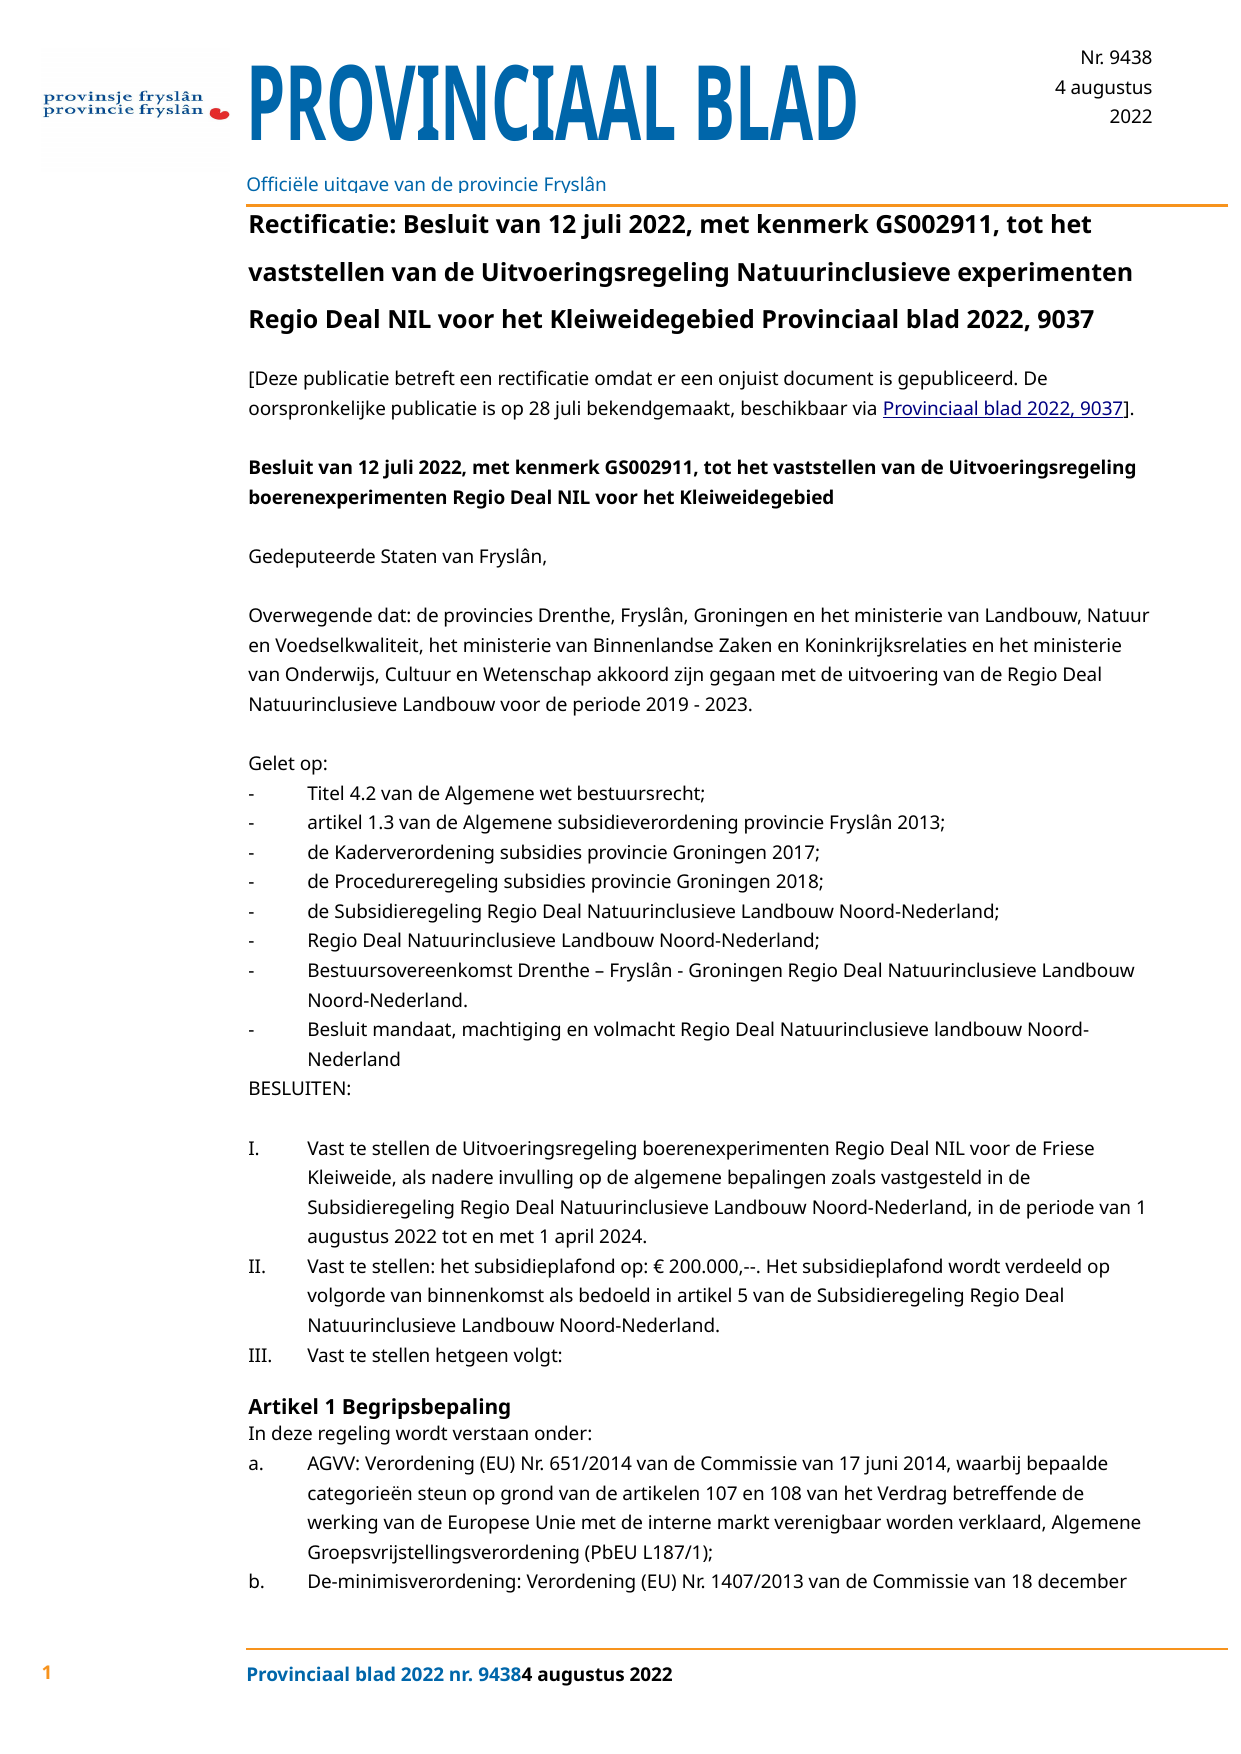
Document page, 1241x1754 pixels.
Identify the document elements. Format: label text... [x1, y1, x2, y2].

text BESLUITEN: [248, 1076, 1152, 1101]
list Vast te stellen de Uitvoeringsregeling boerenexperimenten Regio Deal NIL voor de Friese Kleiweide, als nadere invulling op de algemene bepalingen zoals vastgesteld in de Subsidieregeling Regio Deal Natuurinclusieve Landbouw Noord-Nederland, in de periode van 1 augustus 2022 tot en met 1 april 2024. [248, 1135, 1152, 1249]
list Titel 4.2 van de Algemene wet bestuursrecht; [248, 780, 1152, 805]
text In deze regeling wordt verstaan onder: [248, 1421, 1152, 1446]
text Gelet op: [248, 750, 1152, 776]
text [Deze publicatie betreft een rectificatie omdat er een onjuist document is gepubliceerd. De oorspronkelijke publicatie is op 28 juli bekendgemaakt, beschikbaar via Provinciaal blad 2022, 9037]. [248, 366, 1152, 421]
list de Subsidieregeling Regio Deal Natuurinclusieve Landbouw Noord-Nederland; [248, 898, 1152, 924]
list Bestuursovereenkomst Drenthe – Fryslân - Groningen Regio Deal Natuurinclusieve Landbouw Noord-Nederland. [248, 957, 1152, 1012]
picture [41, 47, 231, 172]
list Vast te stellen hetgeen volgt: [248, 1342, 1152, 1367]
text Rectificatie: Besluit van 12 juli 2022, met kenmerk GS002911, tot het vaststellen van de Uitvoeringsregeling Natuurinclusieve experimenten Regio Deal NIL voor het Kleiweidegebied Provinciaal blad 2022, 9037 [248, 207, 1152, 336]
list de Procedureregeling subsidies provincie Groningen 2018; [248, 868, 1152, 894]
list De-minimisverordening: Verordening (EU) Nr. 1407/2013 van de Commissie van 18 december [248, 1568, 1152, 1594]
list Vast te stellen: het subsidieplafond op: € 200.000,--. Het subsidieplafond wordt verdeeld op volgorde van binnenkomst als bedoeld in artikel 5 van de Subsidieregeling Regio Deal Natuurinclusieve Landbouw Noord-Nederland. [248, 1253, 1152, 1338]
text Overwegende dat: de provincies Drenthe, Fryslân, Groningen en het ministerie van Landbouw, Natuur en Voedselkwaliteit, het ministerie van Binnenlandse Zaken en Koninkrijksrelaties en het ministerie van Onderwijs, Cultuur en Wetenschap akkoord zijn gegaan met de uitvoering van de Regio Deal Natuurinclusieve Landbouw voor de periode 2019 - 2023. [248, 602, 1152, 717]
list Regio Deal Natuurinclusieve Landbouw Noord-Nederland; [248, 928, 1152, 953]
text Gedeputeerde Staten van Fryslân, [248, 543, 1152, 569]
list artikel 1.3 van de Algemene subsidieverordening provincie Fryslân 2013; [248, 809, 1152, 835]
list AGVV: Verordening (EU) Nr. 651/2014 van de Commissie van 17 juni 2014, waarbij bepaalde categorieën steun op grond van de artikelen 107 en 108 van het Verdrag betreffende de werking van de Europese Unie met de interne markt verenigbaar worden verklaard, Algemene Groepsvrijstellingsverordening (PbEU L187/1); [248, 1450, 1152, 1565]
list Besluit mandaat, machtiging en volmacht Regio Deal Natuurinclusieve landbouw Noord-Nederland [248, 1016, 1152, 1072]
text Besluit van 12 juli 2022, met kenmerk GS002911, tot het vaststellen van de Uitvoeringsregeling boerenexperimenten Regio Deal NIL voor het Kleiweidegebied [248, 454, 1152, 509]
list de Kaderverordening subsidies provincie Groningen 2017; [248, 839, 1152, 864]
text Artikel 1 Begripsbepaling [248, 1392, 1152, 1421]
